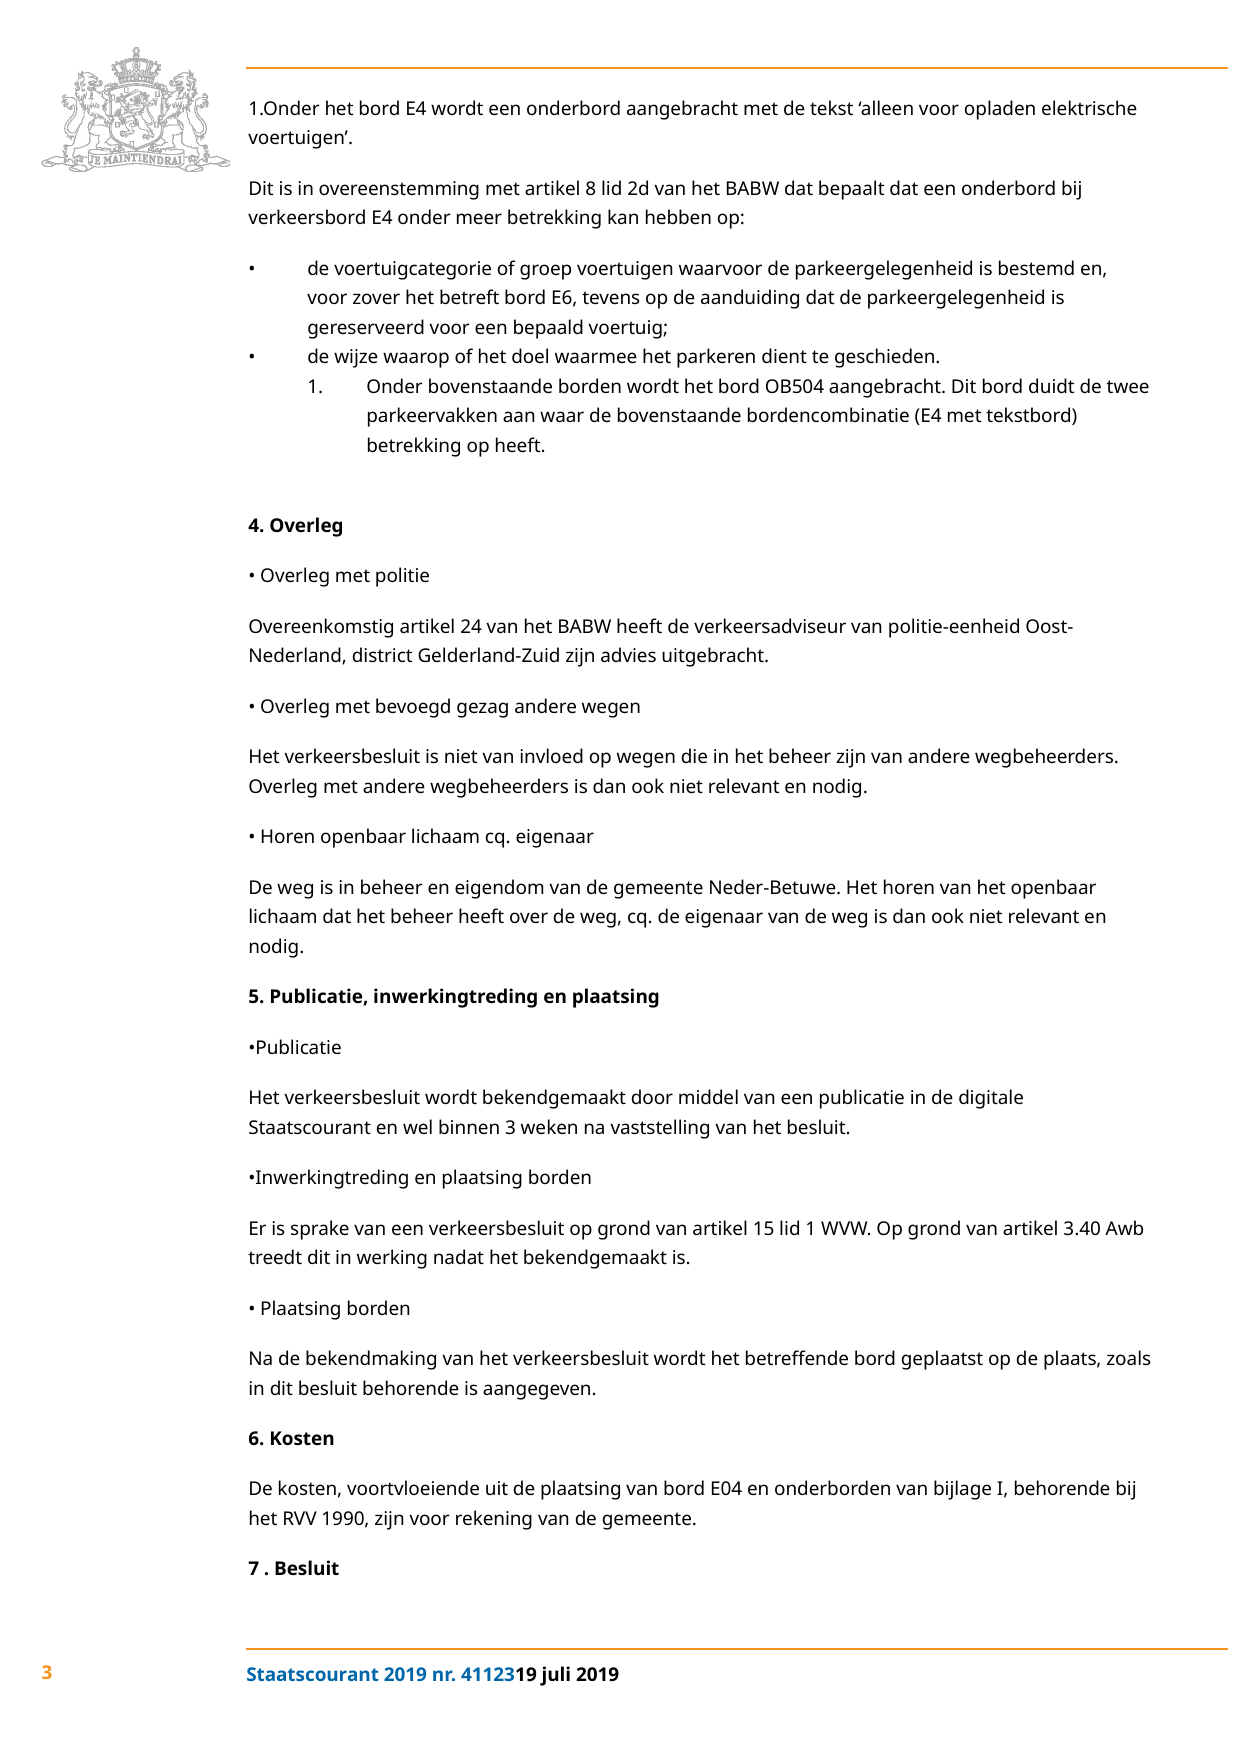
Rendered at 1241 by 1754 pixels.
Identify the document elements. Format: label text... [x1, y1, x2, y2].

list de voertuigcategorie of groep voertuigen waarvoor de parkeergelegenheid is bestemd en, voor zover het betreft bord E6, tevens op de aanduiding dat de parkeergelegenheid is gereserveerd voor een bepaald voertuig; [248, 255, 1152, 340]
text 6. Kosten [248, 1425, 1152, 1451]
list Onder bovenstaande borden wordt het bord OB504 aangebracht. Dit bord duidt de twee parkeervakken aan waar de bovenstaande bordencombinatie (E4 met tekstbord) betrekking op heeft. [307, 373, 1152, 458]
text •Inwerkingtreding en plaatsing borden [248, 1164, 1152, 1190]
text De weg is in beheer en eigendom van de gemeente Neder-Betuwe. Het horen van het openbaar lichaam dat het beheer heeft over de weg, cq. de eigenaar van de weg is dan ook niet relevant en nodig. [248, 874, 1152, 959]
text 4. Overleg [248, 512, 1152, 538]
text Dit is in overeenstemming met artikel 8 lid 2d van het BABW dat bepaalt dat een onderbord bij verkeersbord E4 onder meer betrekking kan hebben op: [248, 175, 1152, 230]
text • Overleg met politie [248, 563, 1152, 588]
text • Plaatsing borden [248, 1295, 1152, 1321]
text De kosten, voortvloeiende uit de plaatsing van bord E04 en onderborden van bijlage I, behorende bij het RVV 1990, zijn voor rekening van de gemeente. [248, 1476, 1152, 1531]
text Er is sprake van een verkeersbesluit op grond van artikel 15 lid 1 WVW. Op grond van artikel 3.40 Awb treedt dit in werking nadat het bekendgemaakt is. [248, 1215, 1152, 1270]
text 5. Publicatie, inwerkingtreding en plaatsing [248, 983, 1152, 1009]
text Na de bekendmaking van het verkeersbesluit wordt het betreffende bord geplaatst op de plaats, zoals in dit besluit behorende is aangegeven. [248, 1345, 1152, 1401]
text Het verkeersbesluit wordt bekendgemaakt door middel van een publicatie in de digitale Staatscourant en wel binnen 3 weken na vaststelling van het besluit. [248, 1084, 1152, 1140]
picture [41, 47, 231, 172]
text Overeenkomstig artikel 24 van het BABW heeft de verkeersadviseur van politie-eenheid Oost-Nederland, district Gelderland-Zuid zijn advies uitgebracht. [248, 613, 1152, 668]
text Het verkeersbesluit is niet van invloed op wegen die in het beheer zijn van andere wegbeheerders. Overleg met andere wegbeheerders is dan ook niet relevant en nodig. [248, 743, 1152, 799]
text 1.Onder het bord E4 wordt een onderbord aangebracht met de tekst ‘alleen voor opladen elektrische voertuigen’. [248, 95, 1152, 150]
list de wijze waarop of het doel waarmee het parkeren dient te geschieden. [248, 343, 1152, 369]
text • Overleg met bevoegd gezag andere wegen [248, 693, 1152, 719]
text 7 . Besluit [248, 1556, 1152, 1581]
text •Publicatie [248, 1034, 1152, 1060]
text • Horen openbaar lichaam cq. eigenaar [248, 823, 1152, 849]
